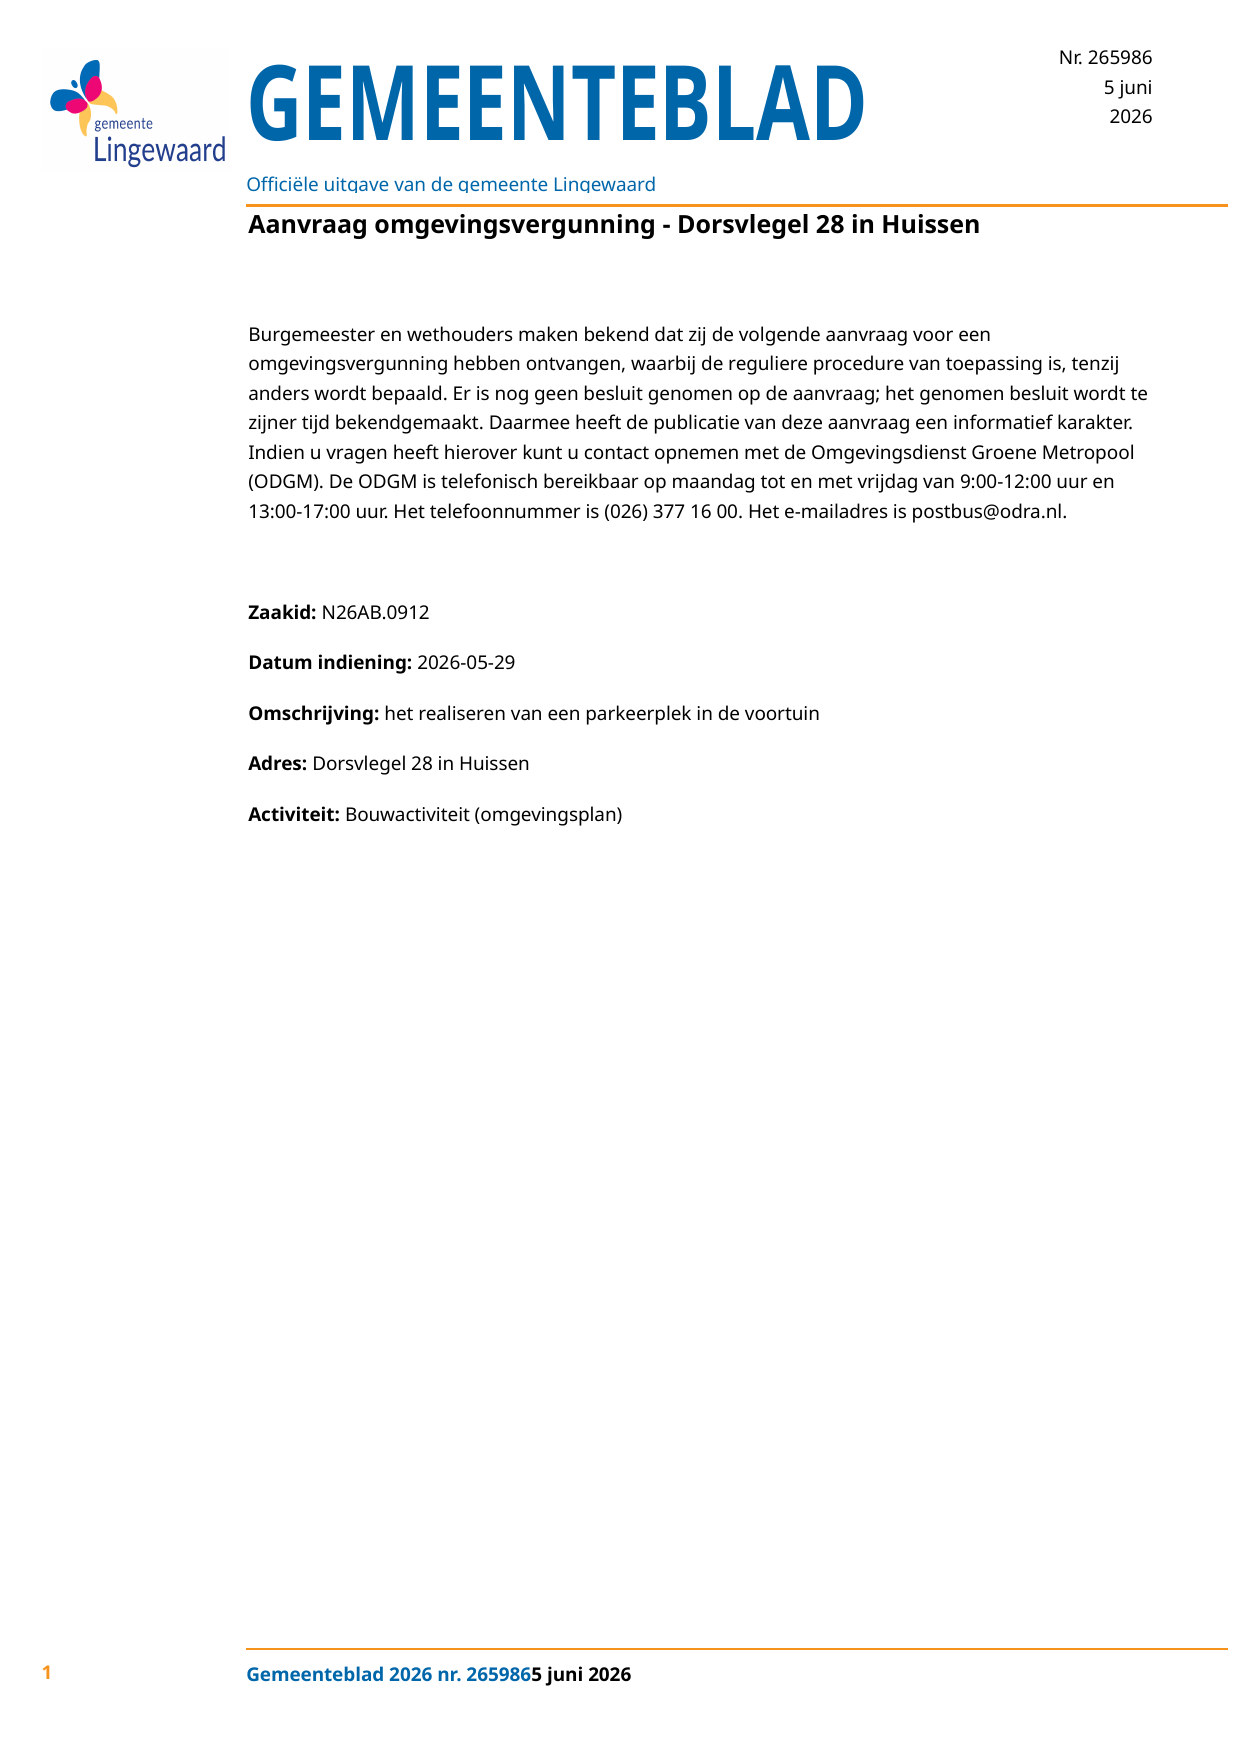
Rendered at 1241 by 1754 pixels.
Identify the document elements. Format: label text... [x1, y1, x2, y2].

picture [41, 47, 231, 172]
text Omschrijving: het realiseren van een parkeerplek in de voortuin [248, 700, 1152, 726]
text Zaakid: N26AB.0912 [248, 599, 1152, 625]
text Aanvraag omgevingsvergunning - Dorsvlegel 28 in Huissen [248, 207, 1152, 241]
text Activiteit: Bouwactiviteit (omgevingsplan) [248, 801, 1152, 826]
text Datum indiening: 2026-05-29 [248, 649, 1152, 675]
text Burgemeester en wethouders maken bekend dat zij de volgende aanvraag voor een omgevingsvergunning hebben ontvangen, waarbij de reguliere procedure van toepassing is, tenzij anders wordt bepaald. Er is nog geen besluit genomen op de aanvraag; het genomen besluit wordt te zijner tijd bekendgemaakt. Daarmee heeft de publicatie van deze aanvraag een informatief karakter. Indien u vragen heeft hierover kunt u contact opnemen met de Omgevingsdienst Groene Metropool (ODGM). De ODGM is telefonisch bereikbaar op maandag tot en met vrijdag van 9:00-12:00 uur en 13:00-17:00 uur. Het telefoonnummer is (026) 377 16 00. Het e-mailadres is postbus@odra.nl. [248, 321, 1152, 524]
text Adres: Dorsvlegel 28 in Huissen [248, 750, 1152, 776]
